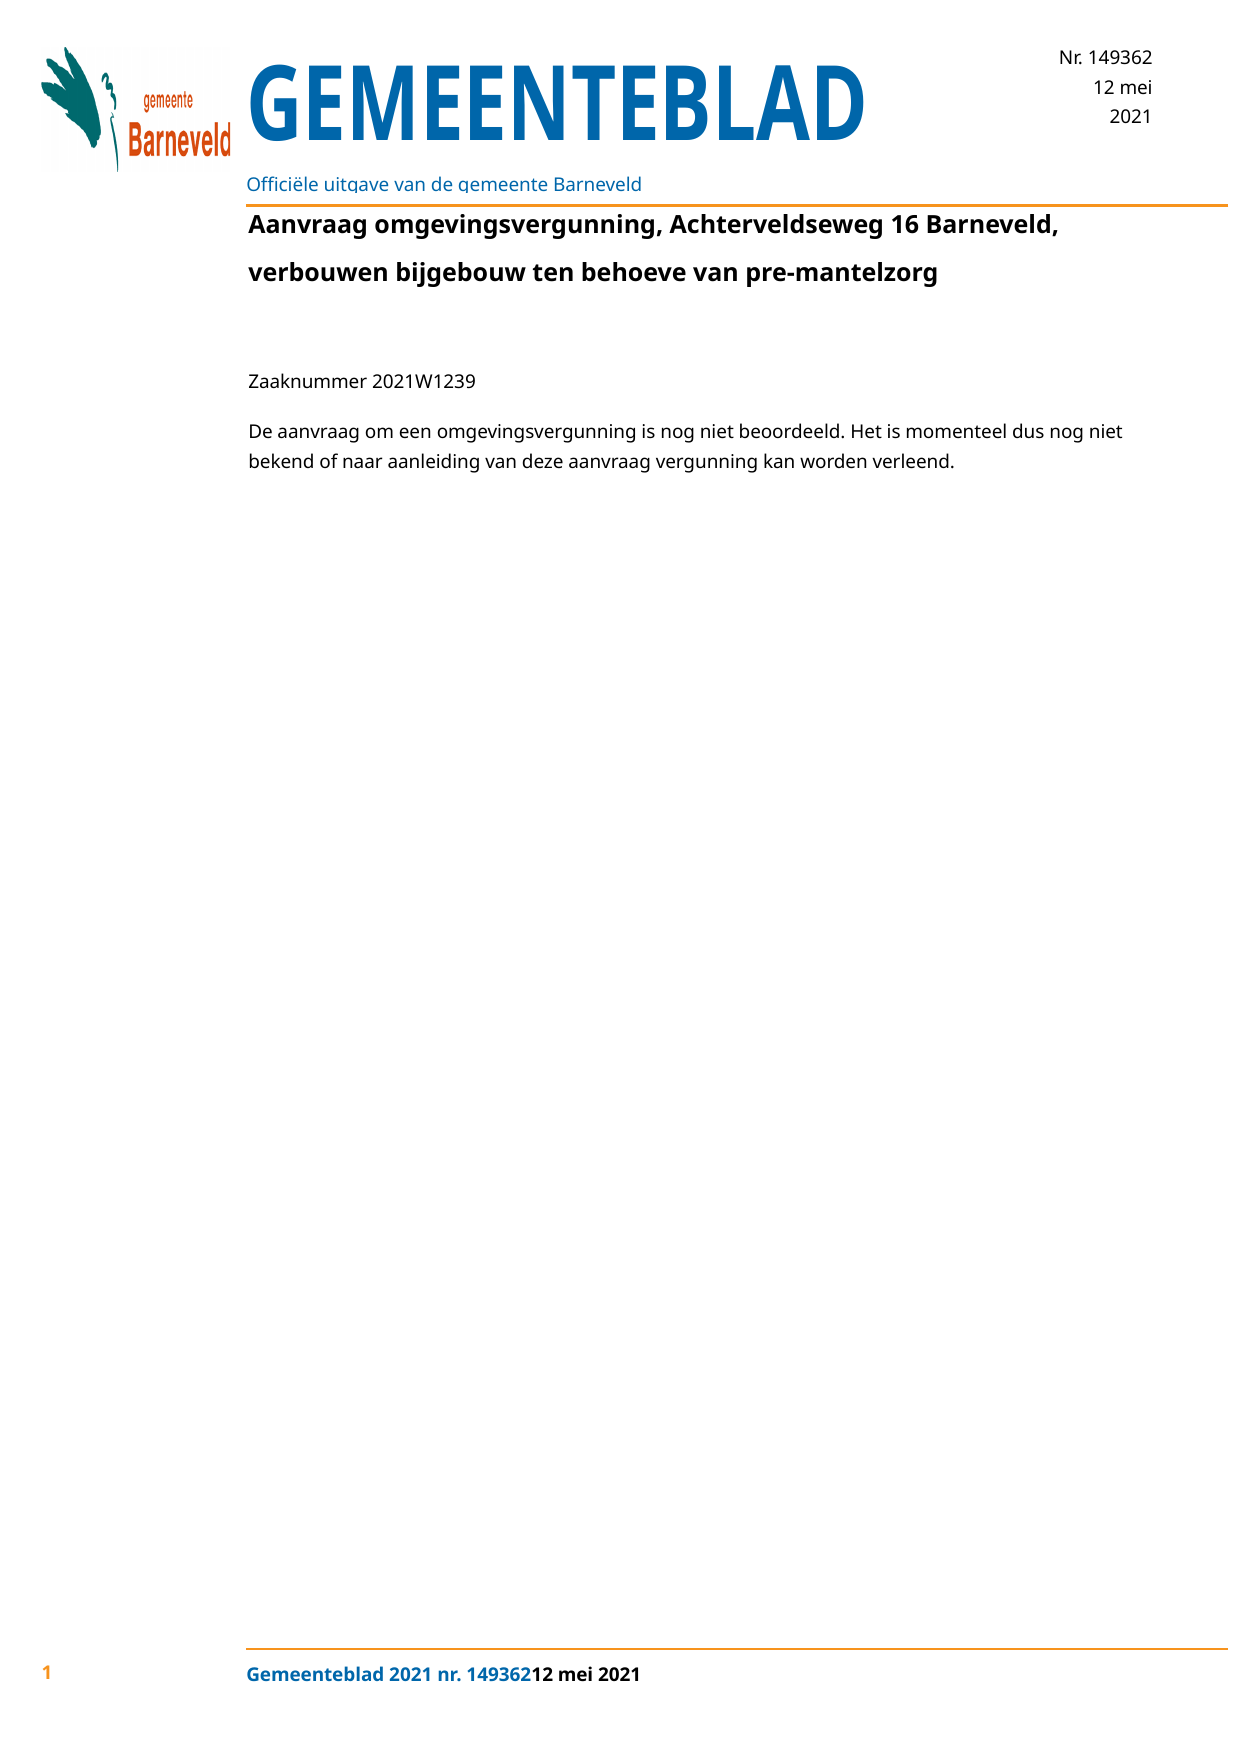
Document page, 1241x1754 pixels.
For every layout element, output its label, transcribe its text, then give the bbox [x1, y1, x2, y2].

picture [41, 47, 231, 172]
text Zaaknummer 2021W1239 [248, 368, 1152, 394]
text Aanvraag omgevingsvergunning, Achterveldseweg 16 Barneveld, verbouwen bijgebouw ten behoeve van pre-mantelzorg [248, 207, 1152, 288]
text De aanvraag om een omgevingsvergunning is nog niet beoordeeld. Het is momenteel dus nog niet bekend of naar aanleiding van deze aanvraag vergunning kan worden verleend. [248, 419, 1152, 474]
